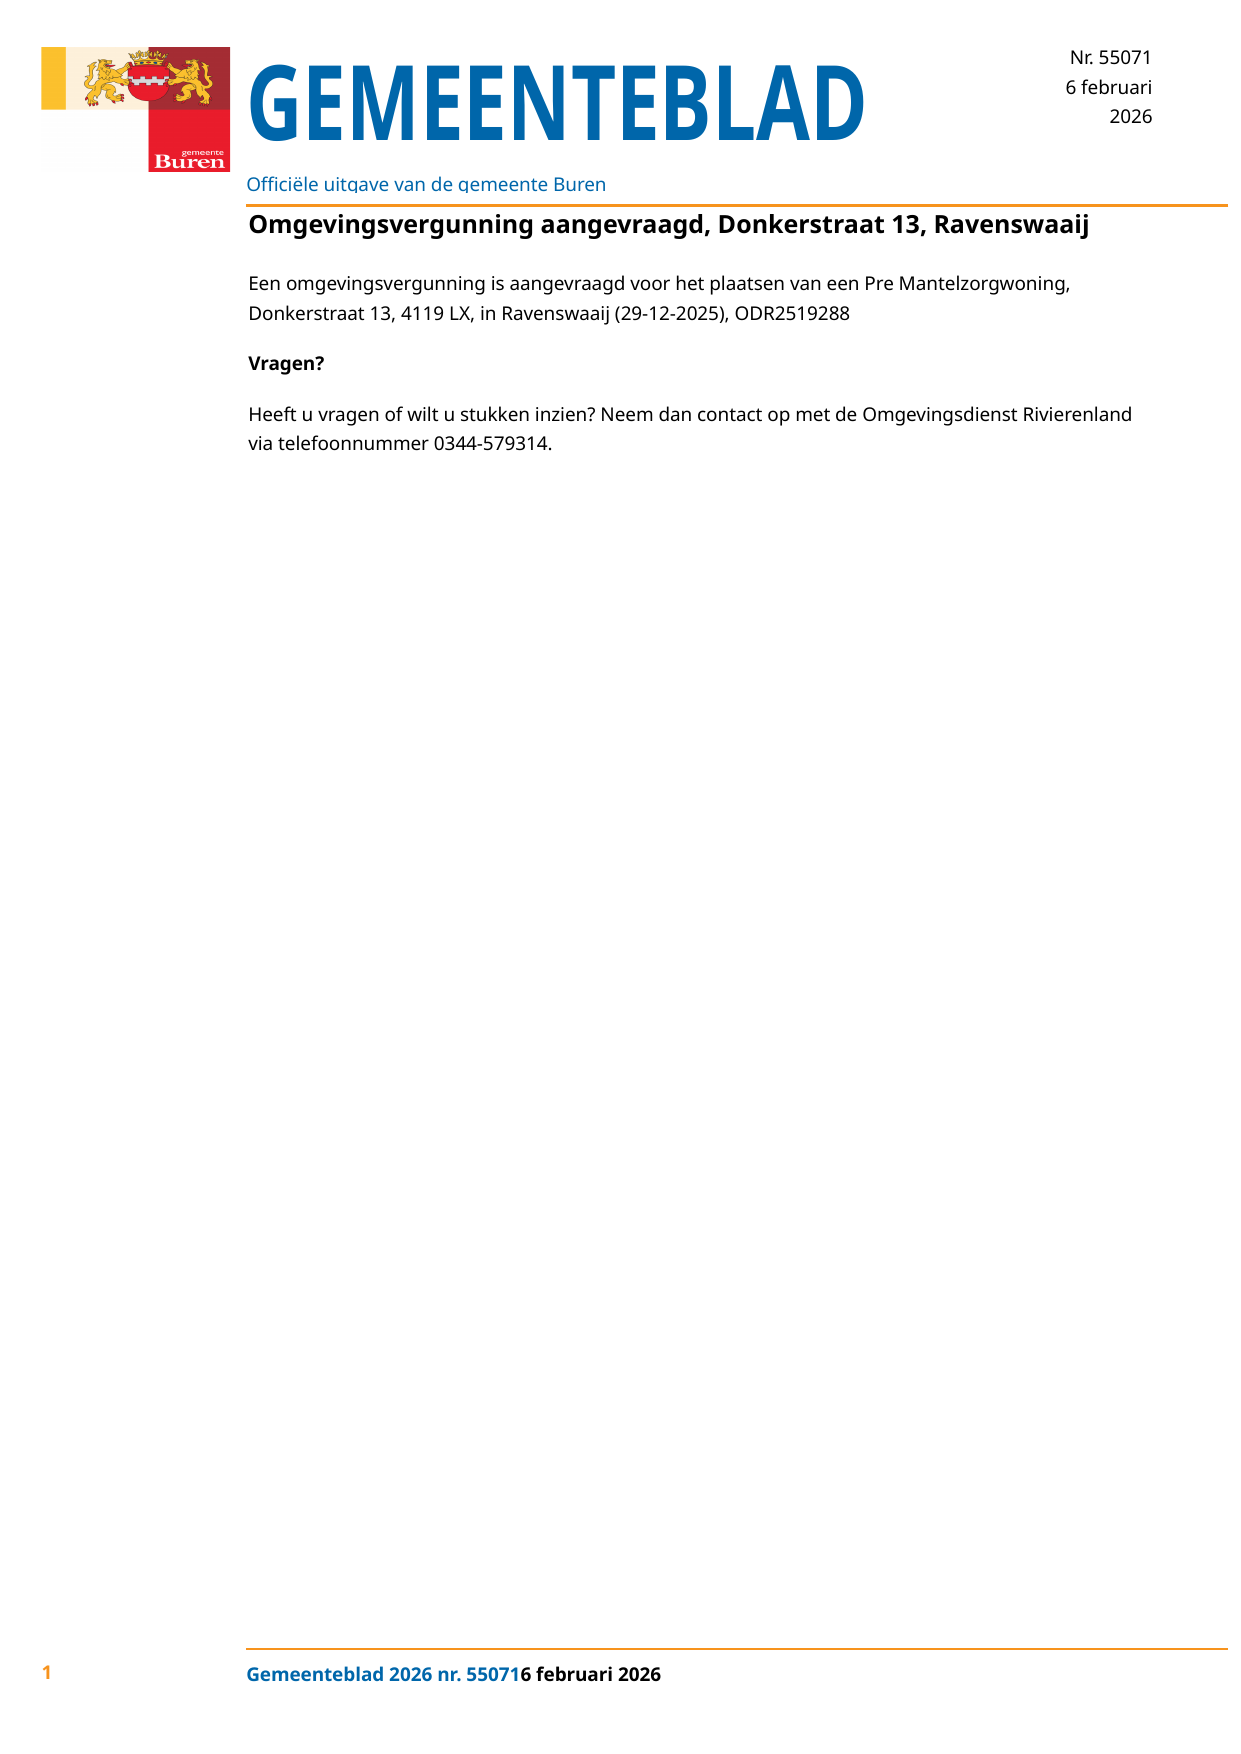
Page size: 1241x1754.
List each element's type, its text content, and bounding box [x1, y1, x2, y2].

text Een omgevingsvergunning is aangevraagd voor het plaatsen van een Pre Mantelzorgwoning, Donkerstraat 13, 4119 LX, in Ravenswaaij (29-12-2025), ODR2519288 [248, 270, 1152, 326]
picture [41, 47, 231, 172]
text Heeft u vragen of wilt u stukken inzien? Neem dan contact op met de Omgevingsdienst Rivierenland via telefoonnummer 0344-579314. [248, 401, 1152, 456]
text Vragen? [248, 350, 1152, 376]
text Omgevingsvergunning aangevraagd, Donkerstraat 13, Ravenswaaij [248, 207, 1152, 241]
